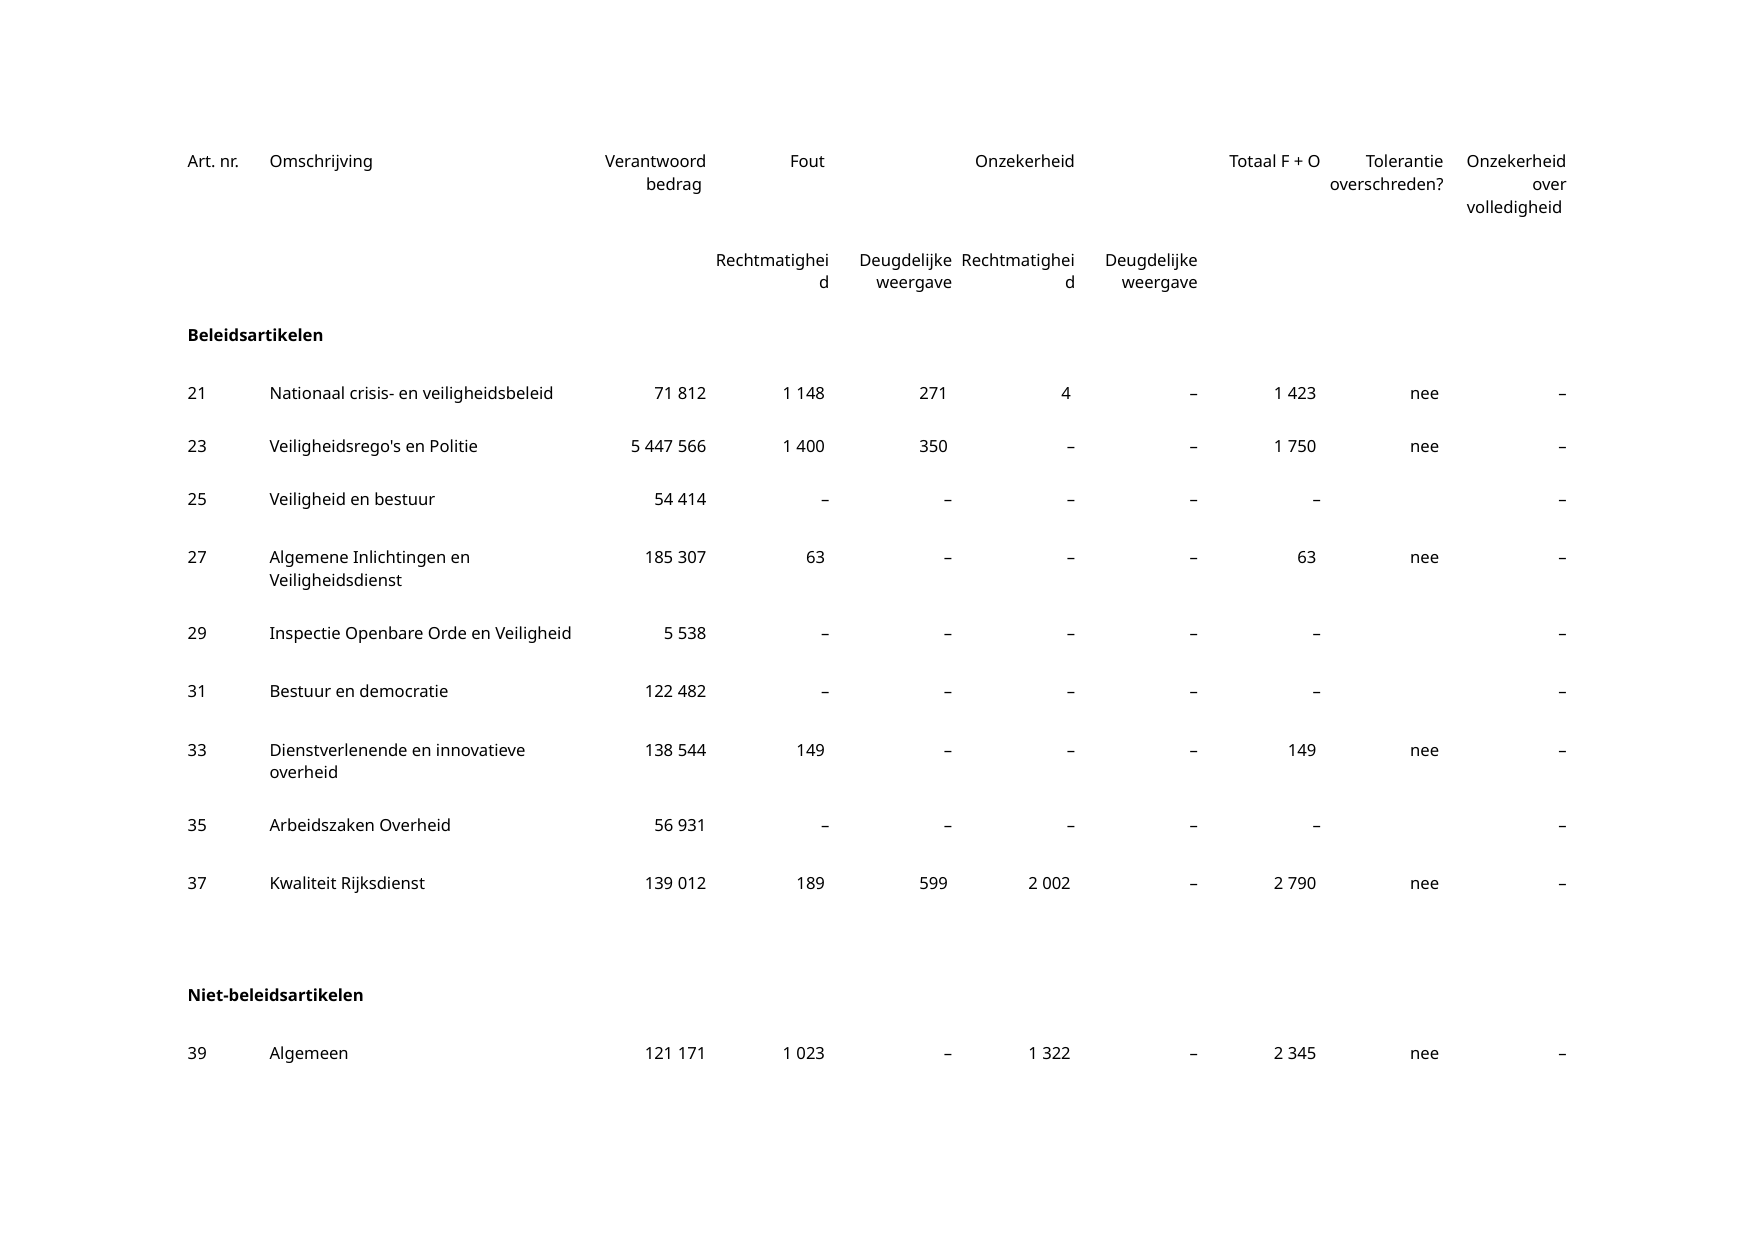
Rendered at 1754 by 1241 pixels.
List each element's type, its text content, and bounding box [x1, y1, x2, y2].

table_cell [269, 925, 583, 983]
table_cell [829, 324, 952, 382]
table_cell [1075, 983, 1198, 1042]
table_cell Bestuur en democratie [269, 680, 583, 738]
table_cell [583, 324, 706, 382]
table_cell nee [1320, 872, 1443, 925]
table_cell [829, 983, 952, 1042]
table_cell 1 148 [706, 382, 829, 435]
table_cell – [1443, 435, 1566, 487]
table_cell – [1443, 621, 1566, 680]
table_cell – [829, 814, 952, 872]
table_cell 5 538 [583, 621, 706, 680]
table_cell [1320, 621, 1443, 680]
table_header [1075, 150, 1198, 248]
table_cell 54 414 [583, 488, 706, 546]
table_cell 33 [188, 738, 269, 813]
table_cell [1320, 248, 1443, 323]
table_cell 2 345 [1198, 1042, 1320, 1064]
table_cell – [1075, 1042, 1198, 1064]
table_cell – [829, 546, 952, 621]
table_cell – [1198, 621, 1320, 680]
table_cell – [952, 488, 1075, 546]
table_cell – [1198, 680, 1320, 738]
table_cell 1 023 [706, 1042, 829, 1064]
table_cell [1443, 248, 1566, 323]
table_cell 39 [188, 1042, 269, 1064]
table_cell – [1075, 488, 1198, 546]
table_cell 599 [829, 872, 952, 925]
table_cell Algemene Inlichtingen en Veiligheidsdienst [269, 546, 583, 621]
table_cell [188, 925, 269, 983]
table_cell [706, 324, 829, 382]
table_cell [706, 925, 829, 983]
table_cell 1 400 [706, 435, 829, 487]
table_cell [1075, 324, 1198, 382]
table_cell Deugdelijke weergave [1075, 248, 1198, 323]
table_cell [1198, 324, 1320, 382]
table_cell [952, 324, 1075, 382]
table_cell [1443, 324, 1566, 382]
table_cell – [1075, 738, 1198, 813]
table_cell Veiligheidsrego's en Politie [269, 435, 583, 487]
table_cell nee [1320, 1042, 1443, 1064]
table_cell Rechtmatigheid [952, 248, 1075, 323]
table_cell 23 [188, 435, 269, 487]
table_cell – [1443, 738, 1566, 813]
table_cell 271 [829, 382, 952, 435]
table_cell 122 482 [583, 680, 706, 738]
table_header Verantwoord bedrag [583, 150, 706, 248]
table_cell – [1443, 1042, 1566, 1064]
table_cell Inspectie Openbare Orde en Veiligheid [269, 621, 583, 680]
table_cell – [1443, 872, 1566, 925]
table_cell Nationaal crisis- en veiligheidsbeleid [269, 382, 583, 435]
table_header Omschrijving [269, 150, 583, 248]
table_cell [1443, 983, 1566, 1042]
table_cell 2 790 [1198, 872, 1320, 925]
table_cell [583, 248, 706, 323]
table_cell Algemeen [269, 1042, 583, 1064]
table_cell – [1075, 680, 1198, 738]
table_cell [1320, 324, 1443, 382]
table_cell – [952, 435, 1075, 487]
table_cell [706, 983, 829, 1042]
table_cell – [952, 814, 1075, 872]
table_cell Niet-beleidsartikelen [188, 983, 583, 1042]
table_cell – [1443, 546, 1566, 621]
table_cell [1320, 680, 1443, 738]
table_header Art. nr. [188, 150, 269, 248]
table_cell 71 812 [583, 382, 706, 435]
table_cell 149 [706, 738, 829, 813]
table_cell nee [1320, 738, 1443, 813]
table_cell [952, 983, 1075, 1042]
table_cell – [1198, 814, 1320, 872]
table_cell – [1075, 546, 1198, 621]
table_cell [269, 248, 583, 323]
table_header Onzekerheid [952, 150, 1075, 248]
table_cell [1320, 925, 1443, 983]
table_cell Rechtmatigheid [706, 248, 829, 323]
table_cell 4 [952, 382, 1075, 435]
table_cell 2 002 [952, 872, 1075, 925]
table_cell – [1198, 488, 1320, 546]
table_cell [1320, 983, 1443, 1042]
table_header Tolerantie overschreden? [1320, 150, 1443, 248]
table_cell [829, 925, 952, 983]
table_cell Kwaliteit Rijksdienst [269, 872, 583, 925]
table_cell – [952, 680, 1075, 738]
table_cell – [829, 680, 952, 738]
table_cell 37 [188, 872, 269, 925]
table_cell 1 750 [1198, 435, 1320, 487]
table_cell – [829, 738, 952, 813]
table_cell 63 [706, 546, 829, 621]
table_cell – [1443, 680, 1566, 738]
table_cell 29 [188, 621, 269, 680]
table_cell – [1443, 382, 1566, 435]
table_cell [1320, 814, 1443, 872]
table_cell 350 [829, 435, 952, 487]
table_cell 31 [188, 680, 269, 738]
table_cell – [952, 738, 1075, 813]
table_cell [1198, 248, 1320, 323]
table_cell – [952, 546, 1075, 621]
table_cell nee [1320, 546, 1443, 621]
table_cell – [1075, 435, 1198, 487]
table_cell [1320, 488, 1443, 546]
table_cell Beleidsartikelen [188, 324, 583, 382]
table_cell – [1075, 814, 1198, 872]
table_cell 139 012 [583, 872, 706, 925]
table_cell Veiligheid en bestuur [269, 488, 583, 546]
table_cell – [706, 814, 829, 872]
table_cell [1198, 925, 1320, 983]
table_cell [583, 925, 706, 983]
table_cell 149 [1198, 738, 1320, 813]
table_cell Deugdelijke weergave [829, 248, 952, 323]
table_cell 25 [188, 488, 269, 546]
table_cell 5 447 566 [583, 435, 706, 487]
table_cell – [706, 621, 829, 680]
table_cell 56 931 [583, 814, 706, 872]
table_cell Arbeidszaken Overheid [269, 814, 583, 872]
table_cell 27 [188, 546, 269, 621]
table_cell – [829, 621, 952, 680]
table_cell 185 307 [583, 546, 706, 621]
table_cell – [1075, 872, 1198, 925]
table_cell – [706, 488, 829, 546]
table_cell [583, 983, 706, 1042]
table_cell 63 [1198, 546, 1320, 621]
table_cell – [829, 1042, 952, 1064]
table_cell – [1075, 382, 1198, 435]
table_cell 21 [188, 382, 269, 435]
table_cell Dienstverlenende en innovatieve overheid [269, 738, 583, 813]
table_header [829, 150, 952, 248]
table_cell nee [1320, 382, 1443, 435]
table_cell [952, 925, 1075, 983]
table_cell 138 544 [583, 738, 706, 813]
table_cell nee [1320, 435, 1443, 487]
table_cell 189 [706, 872, 829, 925]
table_cell [1198, 983, 1320, 1042]
table_cell [1075, 925, 1198, 983]
table_cell [1443, 925, 1566, 983]
table_header Totaal F + O [1198, 150, 1320, 248]
table_cell – [706, 680, 829, 738]
table_cell 1 423 [1198, 382, 1320, 435]
table_cell – [1443, 814, 1566, 872]
table_cell 121 171 [583, 1042, 706, 1064]
table_cell – [1075, 621, 1198, 680]
table_cell – [1443, 488, 1566, 546]
table_cell – [952, 621, 1075, 680]
table_header Fout [706, 150, 829, 248]
table_cell 1 322 [952, 1042, 1075, 1064]
table_cell [188, 248, 269, 323]
table_header Onzekerheid over volledigheid [1443, 150, 1566, 248]
table_cell – [829, 488, 952, 546]
table_cell 35 [188, 814, 269, 872]
